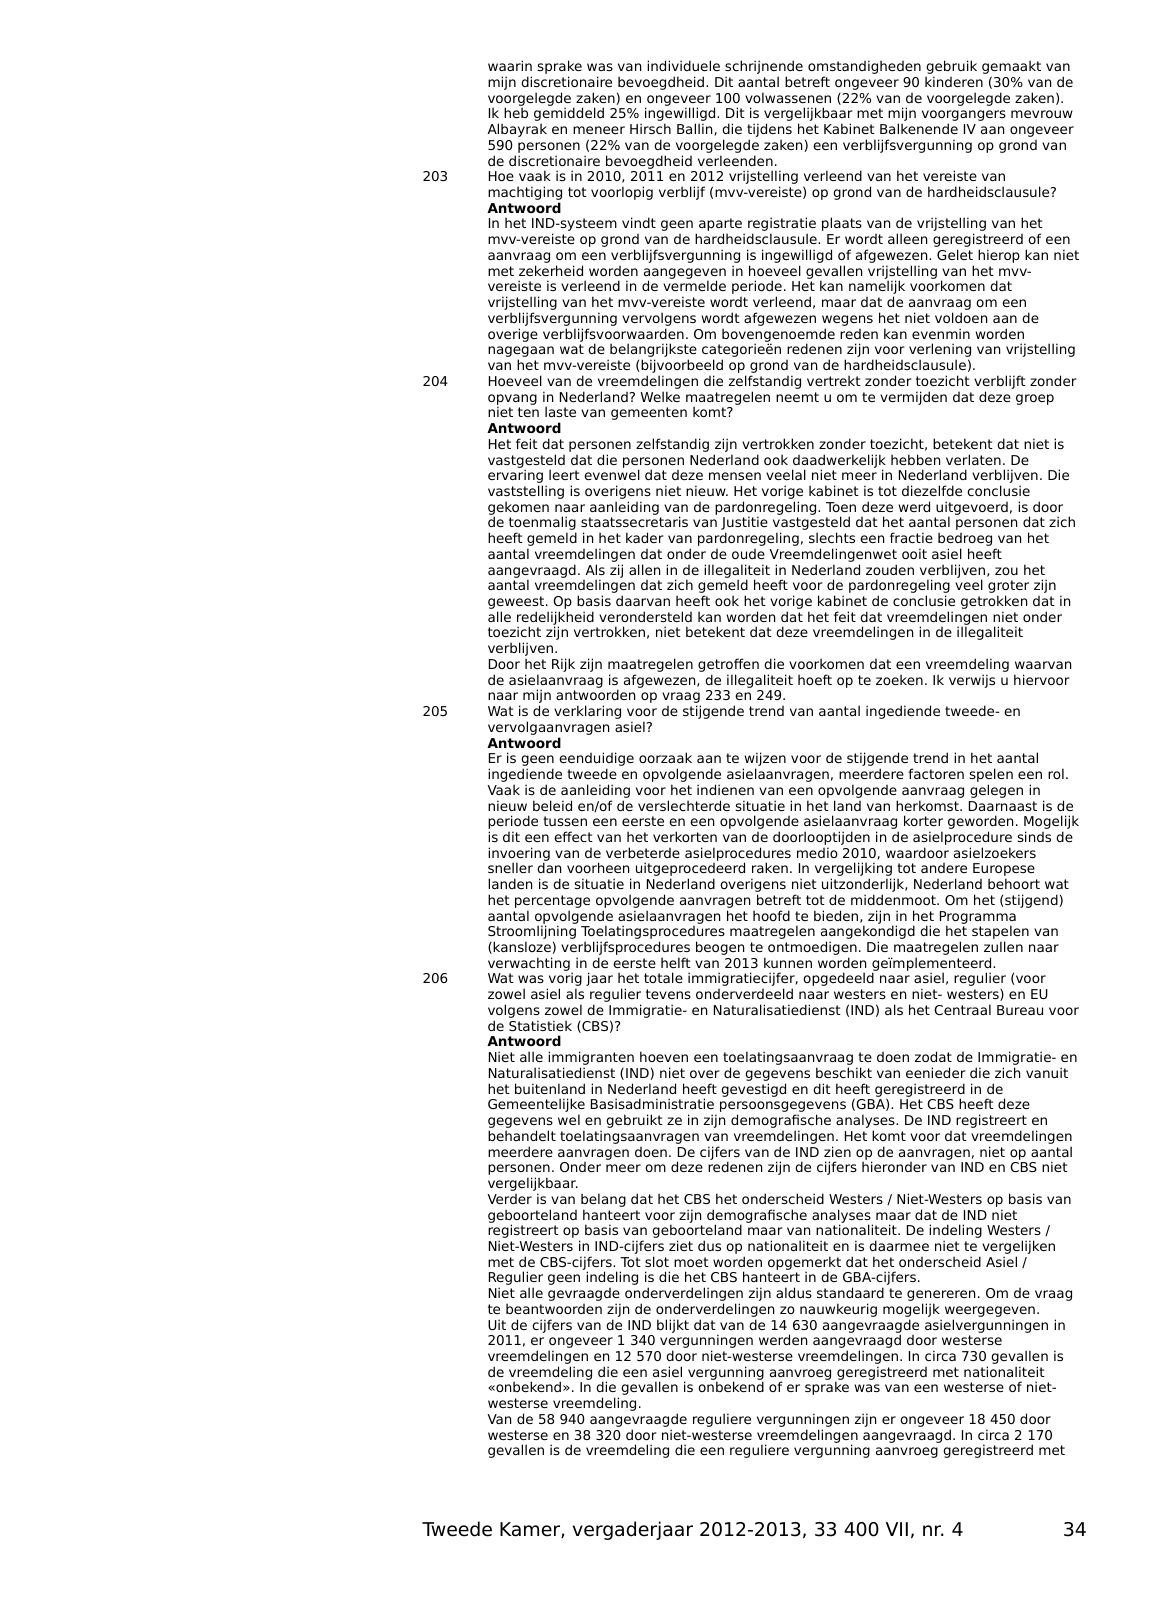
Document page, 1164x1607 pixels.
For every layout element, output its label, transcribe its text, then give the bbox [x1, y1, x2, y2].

table_cell 205 [422, 704, 481, 971]
table_cell 206 [422, 971, 481, 1459]
table_cell Wat is de verklaring voor de stijgende trend van aantal ingediende tweede- en vervolgaanvragen asiel? Antwoord Er is geen eenduidige oorzaak aan te wijzen voor de stijgende trend in het aantal ingediende tweede en opvolgende asielaanvragen, meerdere factoren spelen een rol. Vaak is de aanleiding voor het indienen van een opvolgende aanvraag gelegen in nieuw beleid en/of de verslechterde situatie in het land van herkomst. Daarnaast is de periode tussen een eerste en een opvolgende asielaanvraag korter geworden. Mogelijk is dit een effect van het verkorten van de doorlooptijden in de asielprocedure sinds de invoering van de verbeterde asielprocedures medio 2010, waardoor asielzoekers sneller dan voorheen uitgeprocedeerd raken. In vergelijking tot andere Europese landen is de situatie in Nederland overigens niet uitzonderlijk, Nederland behoort wat het percentage opvolgende aanvragen betreft tot de middenmoot. Om het (stijgend) aantal opvolgende asielaanvragen het hoofd te bieden, zijn in het Programma Stroomlijning Toelatingsprocedures maatregelen aangekondigd die het stapelen van (kansloze) verblijfsprocedures beogen te ontmoedigen. Die maatregelen zullen naar verwachting in de eerste helft van 2013 kunnen worden geïmplementeerd. [481, 704, 1087, 971]
table_cell Hoe vaak is in 2010, 2011 en 2012 vrijstelling verleend van het vereiste van machtiging tot voorlopig verblijf (mvv-vereiste) op grond van de hardheidsclausule? Antwoord In het IND-systeem vindt geen aparte registratie plaats van de vrijstelling van het mvv-vereiste op grond van de hardheidsclausule. Er wordt alleen geregistreerd of een aanvraag om een verblijfsvergunning is ingewilligd of afgewezen. Gelet hierop kan niet met zekerheid worden aangegeven in hoeveel gevallen vrijstelling van het mvv-vereiste is verleend in de vermelde periode. Het kan namelijk voorkomen dat vrijstelling van het mvv-vereiste wordt verleend, maar dat de aanvraag om een verblijfsvergunning vervolgens wordt afgewezen wegens het niet voldoen aan de overige verblijfsvoorwaarden. Om bovengenoemde reden kan evenmin worden nagegaan wat de belangrijkste categorieën redenen zijn voor verlening van vrijstelling van het mvv-vereiste (bijvoorbeeld op grond van de hardheidsclausule). [481, 169, 1087, 374]
table_cell Hoeveel van de vreemdelingen die zelfstandig vertrekt zonder toezicht verblijft zonder opvang in Nederland? Welke maatregelen neemt u om te vermijden dat deze groep niet ten laste van gemeenten komt? Antwoord Het feit dat personen zelfstandig zijn vertrokken zonder toezicht, betekent dat niet is vastgesteld dat die personen Nederland ook daadwerkelijk hebben verlaten. De ervaring leert evenwel dat deze mensen veelal niet meer in Nederland verblijven. Die vaststelling is overigens niet nieuw. Het vorige kabinet is tot diezelfde conclusie gekomen naar aanleiding van de pardonregeling. Toen deze werd uitgevoerd, is door de toenmalig staatssecretaris van Justitie vastgesteld dat het aantal personen dat zich heeft gemeld in het kader van pardonregeling, slechts een fractie bedroeg van het aantal vreemdelingen dat onder de oude Vreemdelingenwet ooit asiel heeft aangevraagd. Als zij allen in de illegaliteit in Nederland zouden verblijven, zou het aantal vreemdelingen dat zich gemeld heeft voor de pardonregeling veel groter zijn geweest. Op basis daarvan heeft ook het vorige kabinet de conclusie getrokken dat in alle redelijkheid verondersteld kan worden dat het feit dat vreemdelingen niet onder toezicht zijn vertrokken, niet betekent dat deze vreemdelingen in de illegaliteit verblijven. Door het Rijk zijn maatregelen getroffen die voorkomen dat een vreemdeling waarvan de asielaanvraag is afgewezen, de illegaliteit hoeft op te zoeken. Ik verwijs u hiervoor naar mijn antwoorden op vraag 233 en 249. [481, 374, 1087, 704]
table_cell 203 [422, 169, 481, 374]
table_cell [422, 59, 481, 169]
table_cell 204 [422, 374, 481, 704]
table_cell Wat was vorig jaar het totale immigratiecijfer, opgedeeld naar asiel, regulier (voor zowel asiel als regulier tevens onderverdeeld naar westers en niet- westers) en EU volgens zowel de Immigratie- en Naturalisatiedienst (IND) als het Centraal Bureau voor de Statistiek (CBS)? Antwoord Niet alle immigranten hoeven een toelatingsaanvraag te doen zodat de Immigratie- en Naturalisatiedienst (IND) niet over de gegevens beschikt van eenieder die zich vanuit het buitenland in Nederland heeft gevestigd en dit heeft geregistreerd in de Gemeentelijke Basisadministratie persoonsgegevens (GBA). Het CBS heeft deze gegevens wel en gebruikt ze in zijn demografische analyses. De IND registreert en behandelt toelatingsaanvragen van vreemdelingen. Het komt voor dat vreemdelingen meerdere aanvragen doen. De cijfers van de IND zien op de aanvragen, niet op aantal personen. Onder meer om deze redenen zijn de cijfers hieronder van IND en CBS niet vergelijkbaar. Verder is van belang dat het CBS het onderscheid Westers / Niet-Westers op basis van geboorteland hanteert voor zijn demografische analyses maar dat de IND niet registreert op basis van geboorteland maar van nationaliteit. De indeling Westers / Niet-Westers in IND-cijfers ziet dus op nationaliteit en is daarmee niet te vergelijken met de CBS-cijfers. Tot slot moet worden opgemerkt dat het onderscheid Asiel / Regulier geen indeling is die het CBS hanteert in de GBA-cijfers. Niet alle gevraagde onderverdelingen zijn aldus standaard te genereren. Om de vraag te beantwoorden zijn de onderverdelingen zo nauwkeurig mogelijk weergegeven. Uit de cijfers van de IND blijkt dat van de 14 630 aangevraagde asielvergunningen in 2011, er ongeveer 1 340 vergunningen werden aangevraagd door westerse vreemdelingen en 12 570 door niet-westerse vreemdelingen. In circa 730 gevallen is de vreemdeling die een asiel vergunning aanvroeg geregistreerd met nationaliteit «onbekend». In die gevallen is onbekend of er sprake was van een westerse of niet-westerse vreemdeling. Van de 58 940 aangevraagde reguliere vergunningen zijn er ongeveer 18 450 door westerse en 38 320 door niet-westerse vreemdelingen aangevraagd. In circa 2 170 gevallen is de vreemdeling die een reguliere vergunning aanvroeg geregistreerd met [481, 971, 1087, 1459]
table_cell waarin sprake was van individuele schrijnende omstandigheden gebruik gemaakt van mijn discretionaire bevoegdheid. Dit aantal betreft ongeveer 90 kinderen (30% van de voorgelegde zaken) en ongeveer 100 volwassenen (22% van de voorgelegde zaken). Ik heb gemiddeld 25% ingewilligd. Dit is vergelijkbaar met mijn voorgangers mevrouw Albayrak en meneer Hirsch Ballin, die tijdens het Kabinet Balkenende IV aan ongeveer 590 personen (22% van de voorgelegde zaken) een verblijfsvergunning op grond van de discretionaire bevoegdheid verleenden. [481, 59, 1087, 169]
